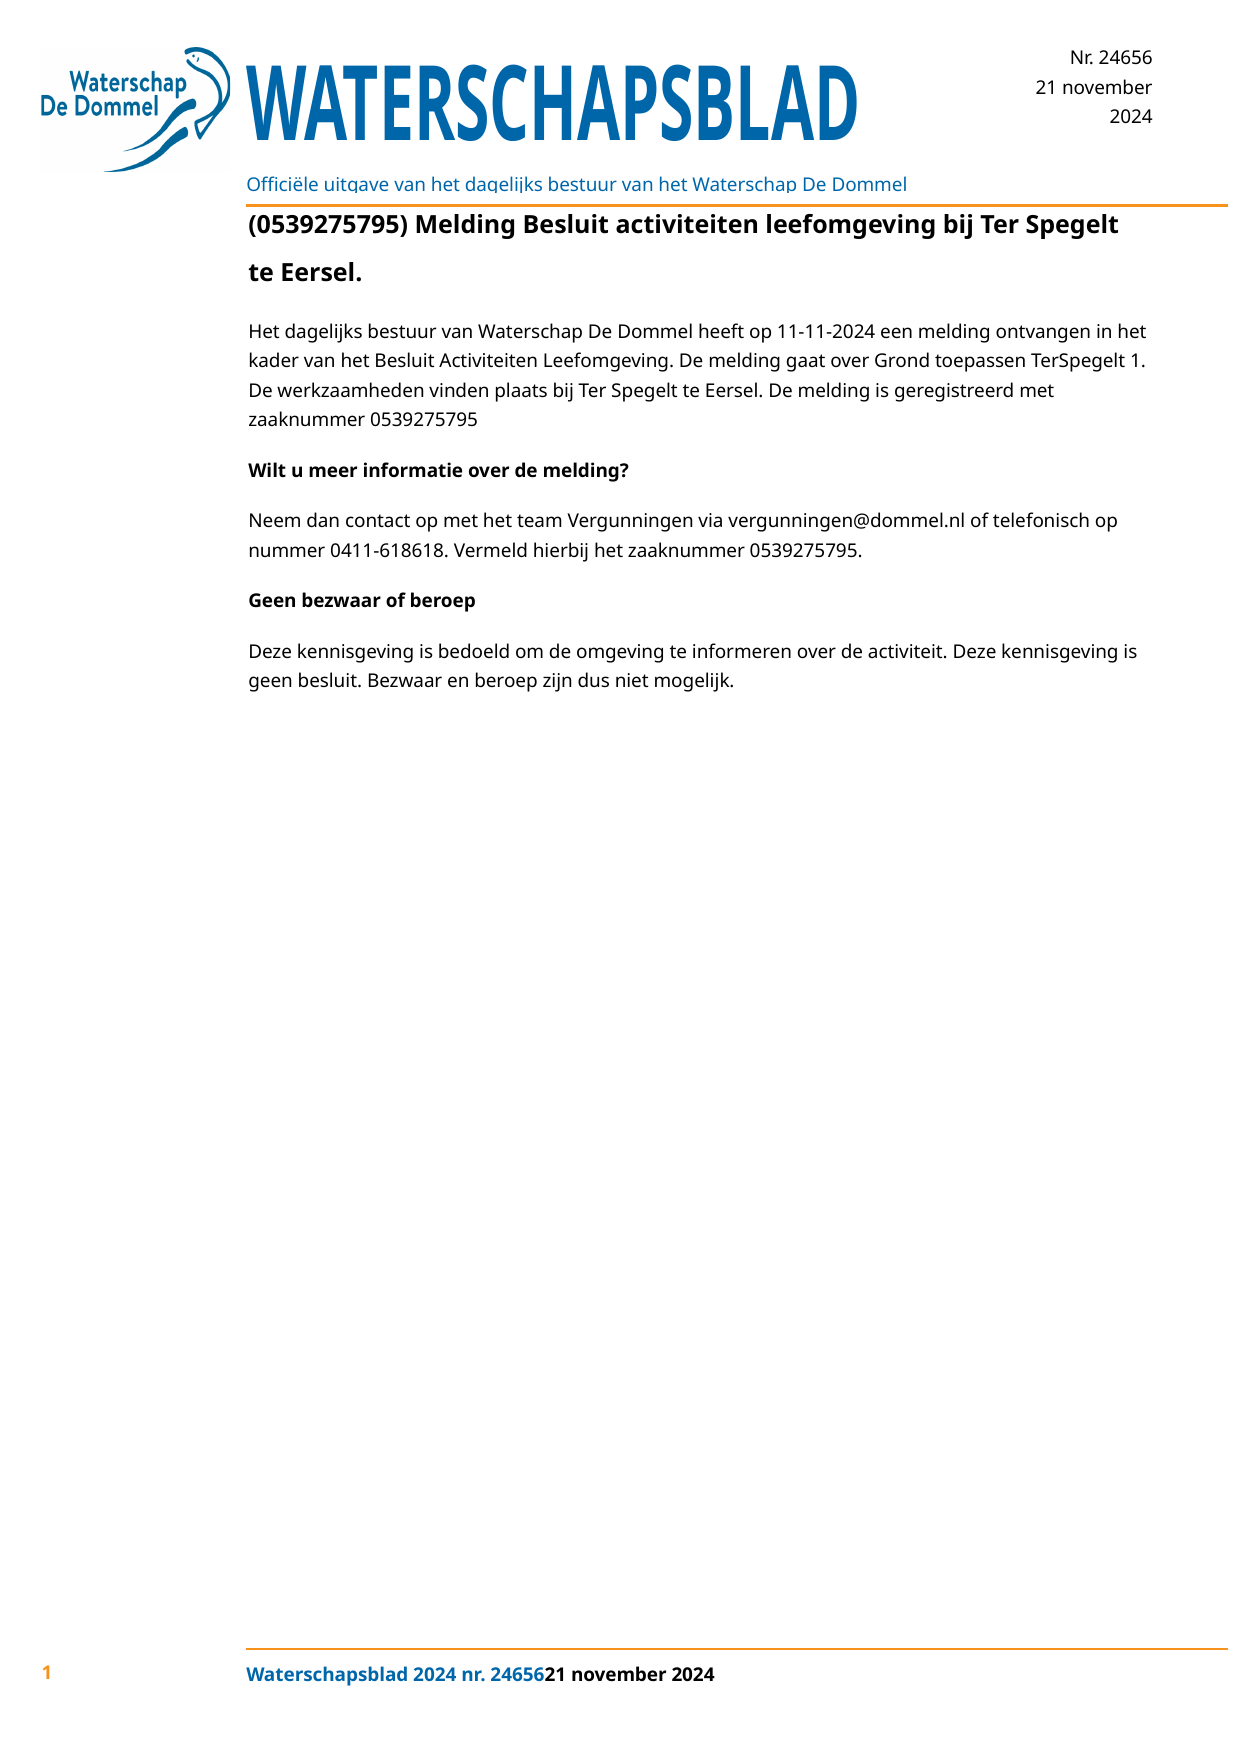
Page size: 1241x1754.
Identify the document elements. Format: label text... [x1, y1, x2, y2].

picture [198, 118, 210, 131]
text Wilt u meer informatie over de melding? [248, 457, 1152, 483]
picture [204, 47, 231, 76]
text (0539275795) Melding Besluit activiteiten leefomgeving bij Ter Spegelt te Eersel. [248, 207, 1152, 288]
text Geen bezwaar of beroep [248, 587, 1152, 613]
text Deze kennisgeving is bedoeld om de omgeving te informeren over de activiteit. Deze kennisgeving is geen besluit. Bezwaar en beroep zijn dus niet mogelijk. [248, 638, 1152, 693]
text Neem dan contact op met het team Vergunningen via vergunningen@dommel.nl of telefonisch op nummer 0411-618618. Vermeld hierbij het zaaknummer 0539275795. [248, 507, 1152, 563]
picture [45, 99, 51, 111]
text Het dagelijks bestuur van Waterschap De Dommel heeft op 11-11-2024 een melding ontvangen in het kader van het Besluit Activiteiten Leefomgeving. De melding gaat over Grond toepassen TerSpegelt 1. De werkzaamheden vinden plaats bij Ter Spegelt te Eersel. De melding is geregistreerd met zaaknummer 0539275795 [248, 318, 1152, 432]
picture [41, 47, 231, 172]
